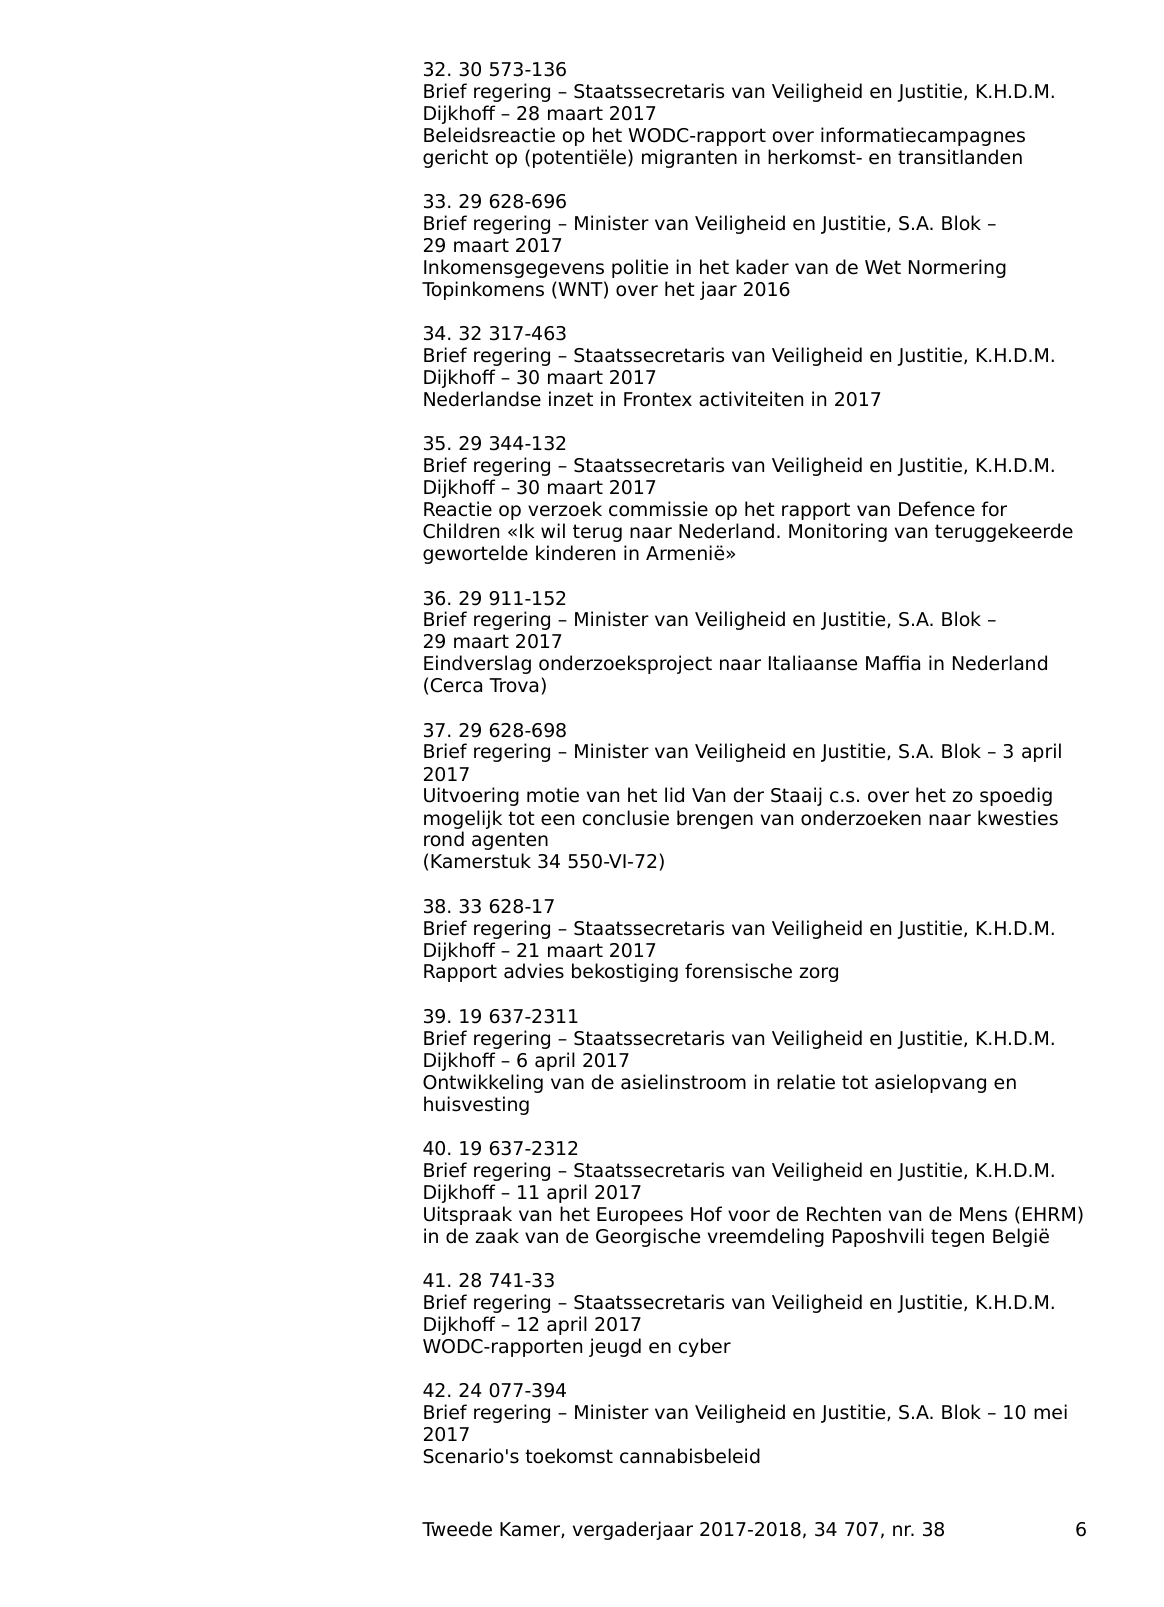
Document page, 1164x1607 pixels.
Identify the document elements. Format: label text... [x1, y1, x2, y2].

text Reactie op verzoek commissie op het rapport van Defence for Children «Ik wil terug naar Nederland. Monitoring van teruggekeerde gewortelde kinderen in Armenië» [422, 499, 1087, 565]
text Rapport advies bekostiging forensische zorg [422, 961, 1087, 983]
text Brief regering – Staatssecretaris van Veiligheid en Justitie, K.H.D.M. Dijkhoff – 30 maart 2017 [422, 345, 1087, 389]
text 32. 30 573-136 [422, 59, 1087, 81]
text 39. 19 637-2311 [422, 1006, 1087, 1028]
text Eindverslag onderzoeksproject naar Italiaanse Maffia in Nederland (Cerca Trova) [422, 653, 1087, 697]
text 42. 24 077-394 [422, 1380, 1087, 1402]
text Brief regering – Staatssecretaris van Veiligheid en Justitie, K.H.D.M. Dijkhoff – 6 april 2017 [422, 1028, 1087, 1072]
text Brief regering – Minister van Veiligheid en Justitie, S.A. Blok – 29 maart 2017 [422, 213, 1087, 257]
text 40. 19 637-2312 [422, 1138, 1087, 1160]
text 41. 28 741-33 [422, 1270, 1087, 1292]
text Brief regering – Minister van Veiligheid en Justitie, S.A. Blok – 10 mei 2017 [422, 1402, 1087, 1446]
text Nederlandse inzet in Frontex activiteiten in 2017 [422, 389, 1087, 411]
text Brief regering – Staatssecretaris van Veiligheid en Justitie, K.H.D.M. Dijkhoff – 30 maart 2017 [422, 455, 1087, 499]
text Uitvoering motie van het lid Van der Staaij c.s. over het zo spoedig mogelijk tot een conclusie brengen van onderzoeken naar kwesties rond agenten [422, 785, 1087, 851]
text 36. 29 911-152 [422, 587, 1087, 609]
text Brief regering – Staatssecretaris van Veiligheid en Justitie, K.H.D.M. Dijkhoff – 21 maart 2017 [422, 917, 1087, 961]
text Scenario's toekomst cannabisbeleid [422, 1446, 1087, 1468]
text Uitspraak van het Europees Hof voor de Rechten van de Mens (EHRM) in de zaak van de Georgische vreemdeling Paposhvili tegen België [422, 1204, 1087, 1248]
text Ontwikkeling van de asielinstroom in relatie tot asielopvang en huisvesting [422, 1072, 1087, 1116]
text 33. 29 628-696 [422, 191, 1087, 213]
text Brief regering – Minister van Veiligheid en Justitie, S.A. Blok – 29 maart 2017 [422, 609, 1087, 653]
text Brief regering – Minister van Veiligheid en Justitie, S.A. Blok – 3 april 2017 [422, 741, 1087, 785]
text 34. 32 317-463 [422, 323, 1087, 345]
text Brief regering – Staatssecretaris van Veiligheid en Justitie, K.H.D.M. Dijkhoff – 28 maart 2017 [422, 81, 1087, 125]
text 38. 33 628-17 [422, 896, 1087, 917]
text (Kamerstuk 34 550-VI-72) [422, 851, 1087, 873]
text Brief regering – Staatssecretaris van Veiligheid en Justitie, K.H.D.M. Dijkhoff – 11 april 2017 [422, 1160, 1087, 1204]
text Beleidsreactie op het WODC-rapport over informatiecampagnes gericht op (potentiële) migranten in herkomst- en transitlanden [422, 125, 1087, 169]
text Brief regering – Staatssecretaris van Veiligheid en Justitie, K.H.D.M. Dijkhoff – 12 april 2017 [422, 1292, 1087, 1336]
text WODC-rapporten jeugd en cyber [422, 1336, 1087, 1358]
text 37. 29 628-698 [422, 719, 1087, 741]
text 35. 29 344-132 [422, 433, 1087, 455]
text Inkomensgegevens politie in het kader van de Wet Normering Topinkomens (WNT) over het jaar 2016 [422, 257, 1087, 301]
